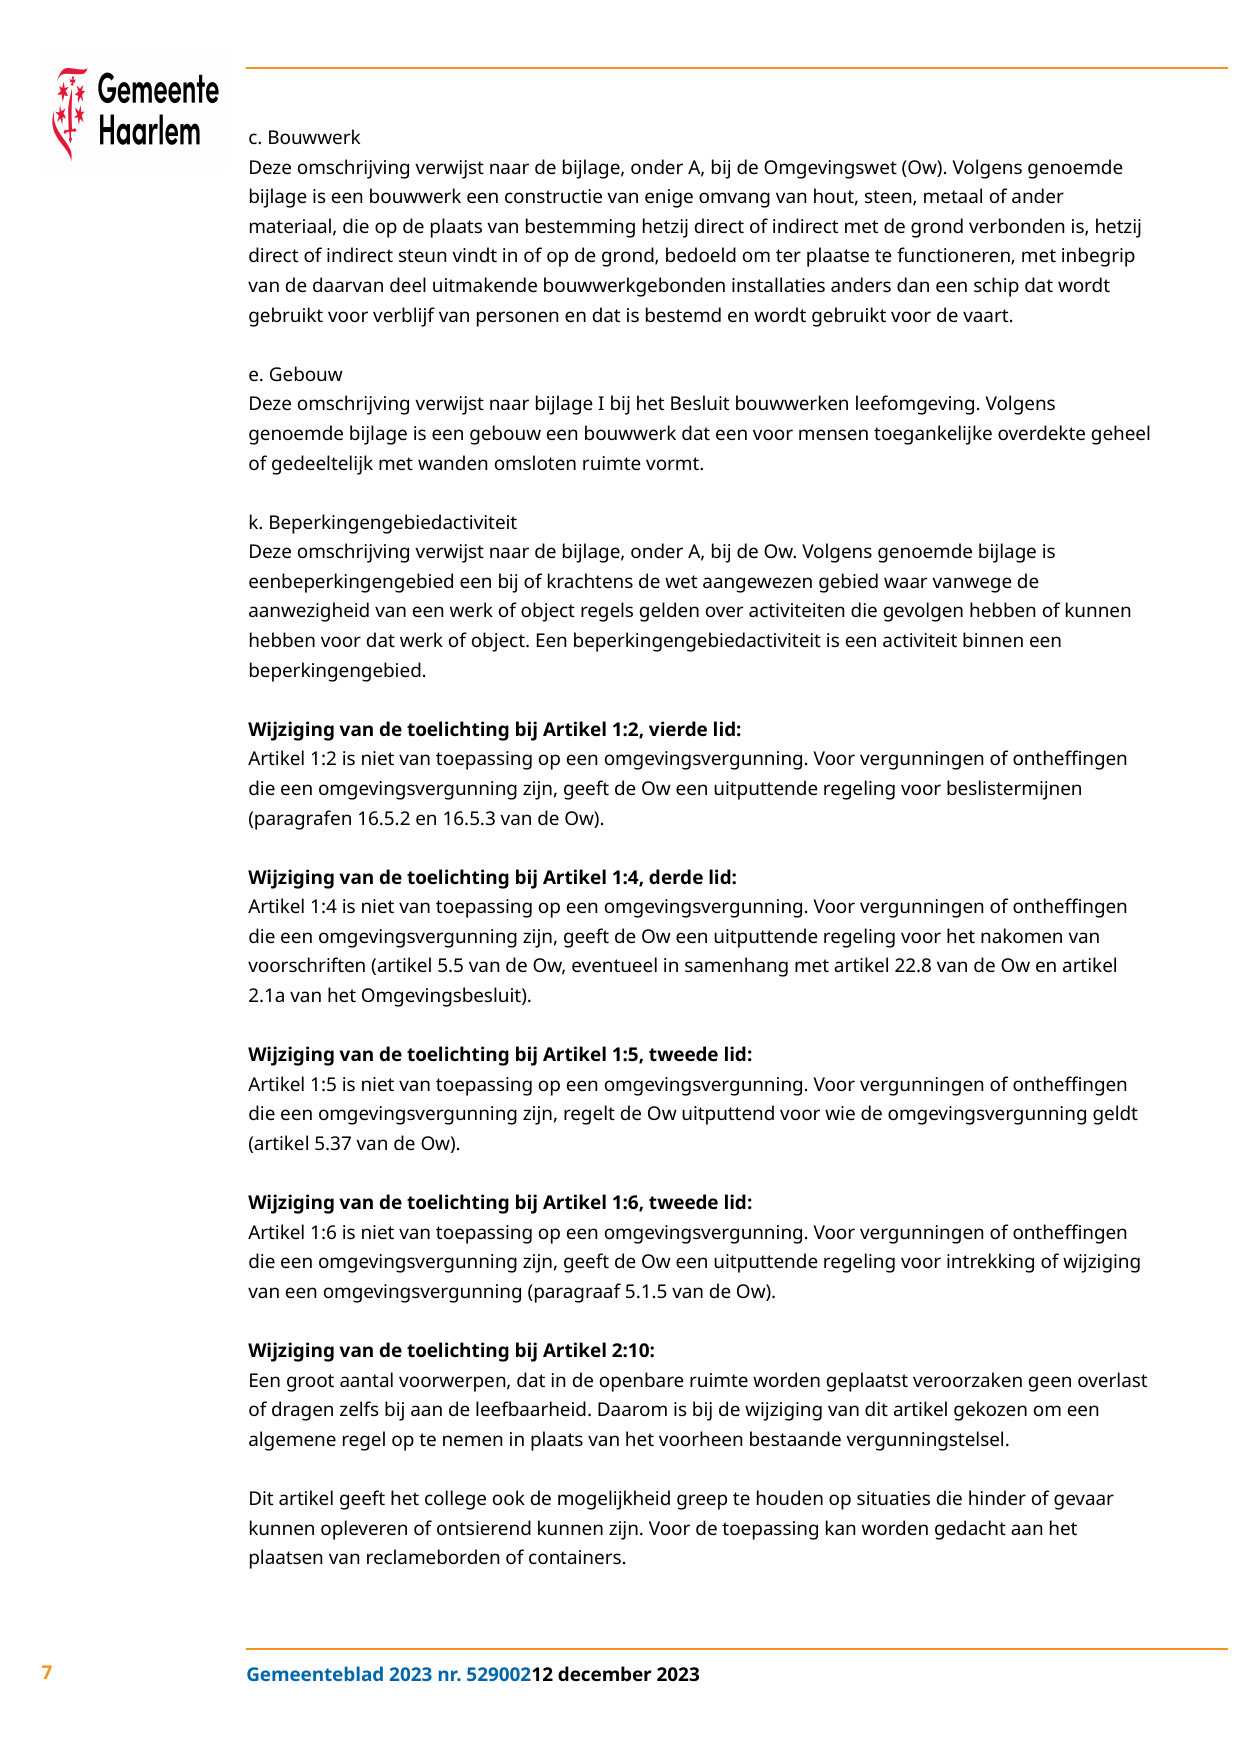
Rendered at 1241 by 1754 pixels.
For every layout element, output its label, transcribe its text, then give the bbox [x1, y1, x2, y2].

text Deze omschrijving verwijst naar bijlage I bij het Besluit bouwwerken leefomgeving. Volgens genoemde bijlage is een gebouw een bouwwerk dat een voor mensen toegankelijke overdekte geheel of gedeeltelijk met wanden omsloten ruimte vormt. [248, 391, 1152, 476]
text c. Bouwwerk [248, 124, 1152, 150]
text Artikel 1:4 is niet van toepassing op een omgevingsvergunning. Voor vergunningen of ontheffingen die een omgevingsvergunning zijn, geeft de Ow een uitputtende regeling voor het nakomen van voorschriften (artikel 5.5 van de Ow, eventueel in samenhang met artikel 22.8 van de Ow en artikel 2.1a van het Omgevingsbesluit). [248, 893, 1152, 1008]
text Deze omschrijving verwijst naar de bijlage, onder A, bij de Ow. Volgens genoemde bijlage is eenbeperkingengebied een bij of krachtens de wet aangewezen gebied waar vanwege de aanwezigheid van een werk of object regels gelden over activiteiten die gevolgen hebben of kunnen hebben voor dat werk of object. Een beperkingengebiedactiviteit is een activiteit binnen een beperkingengebied. [248, 538, 1152, 683]
text Artikel 1:5 is niet van toepassing op een omgevingsvergunning. Voor vergunningen of ontheffingen die een omgevingsvergunning zijn, regelt de Ow uitputtend voor wie de omgevingsvergunning geldt (artikel 5.37 van de Ow). [248, 1071, 1152, 1156]
text e. Gebouw [248, 361, 1152, 387]
text Wijziging van de toelichting bij Artikel 1:4, derde lid: [248, 864, 1152, 890]
text Wijziging van de toelichting bij Artikel 1:2, vierde lid: [248, 716, 1152, 742]
text Wijziging van de toelichting bij Artikel 2:10: [248, 1337, 1152, 1363]
text Artikel 1:6 is niet van toepassing op een omgevingsvergunning. Voor vergunningen of ontheffingen die een omgevingsvergunning zijn, geeft de Ow een uitputtende regeling voor intrekking of wijziging van een omgevingsvergunning (paragraaf 5.1.5 van de Ow). [248, 1219, 1152, 1304]
text Deze omschrijving verwijst naar de bijlage, onder A, bij de Omgevingswet (Ow). Volgens genoemde bijlage is een bouwwerk een constructie van enige omvang van hout, steen, metaal of ander materiaal, die op de plaats van bestemming hetzij direct of indirect met de grond verbonden is, hetzij direct of indirect steun vindt in of op de grond, bedoeld om ter plaatse te functioneren, met inbegrip van de daarvan deel uitmakende bouwwerkgebonden installaties anders dan een schip dat wordt gebruikt voor verblijf van personen en dat is bestemd en wordt gebruikt voor de vaart. [248, 154, 1152, 328]
picture [41, 47, 231, 172]
text Wijziging van de toelichting bij Artikel 1:5, tweede lid: [248, 1041, 1152, 1067]
text Artikel 1:2 is niet van toepassing op een omgevingsvergunning. Voor vergunningen of ontheffingen die een omgevingsvergunning zijn, geeft de Ow een uitputtende regeling voor beslistermijnen (paragrafen 16.5.2 en 16.5.3 van de Ow). [248, 746, 1152, 831]
text Wijziging van de toelichting bij Artikel 1:6, tweede lid: [248, 1189, 1152, 1215]
text k. Beperkingengebiedactiviteit [248, 509, 1152, 535]
text Een groot aantal voorwerpen, dat in de openbare ruimte worden geplaatst veroorzaken geen overlast of dragen zelfs bij aan de leefbaarheid. Daarom is bij de wijziging van dit artikel gekozen om een algemene regel op te nemen in plaats van het voorheen bestaande vergunningstelsel. [248, 1367, 1152, 1452]
text Dit artikel geeft het college ook de mogelijkheid greep te houden op situaties die hinder of gevaar kunnen opleveren of ontsierend kunnen zijn. Voor de toepassing kan worden gedacht aan het plaatsen van reclameborden of containers. [248, 1485, 1152, 1570]
